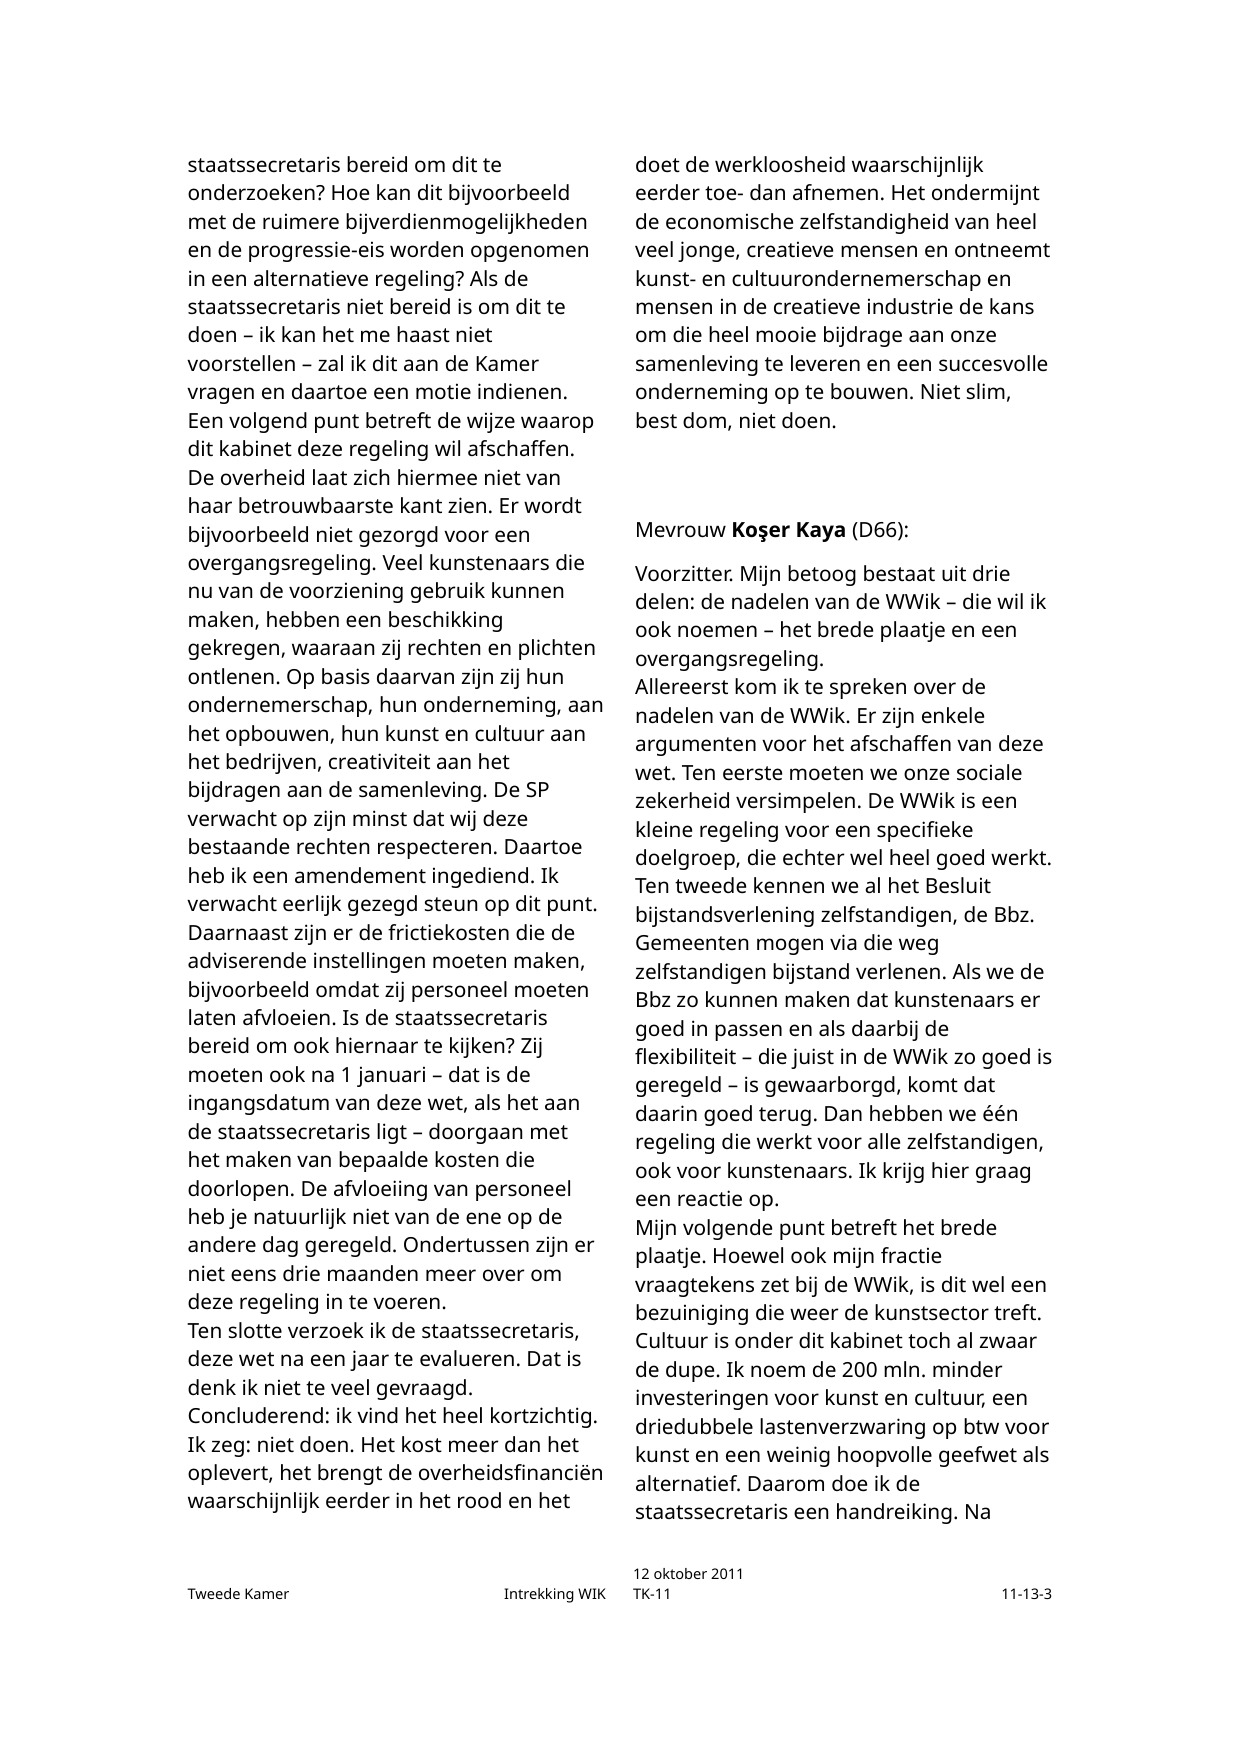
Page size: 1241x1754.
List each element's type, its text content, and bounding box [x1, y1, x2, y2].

text Mevrouw Koşer Kaya (D66): [635, 515, 1053, 544]
text Concluderend: ik vind het heel kortzichtig. Ik zeg: niet doen. Het kost meer dan het oplevert, het brengt de overheidsfinanciën waarschijnlijk eerder in het rood en het [187, 1401, 605, 1515]
text doet de werkloosheid waarschijnlijk eerder toe- dan afnemen. Het ondermijnt de economische zelfstandigheid van heel veel jonge, creatieve mensen en ontneemt kunst- en cultuurondernemerschap en mensen in de creatieve industrie de kans om die heel mooie bijdrage aan onze samenleving te leveren en een succesvolle onderneming op te bouwen. Niet slim, best dom, niet doen. [635, 150, 1053, 434]
text Voorzitter. Mijn betoog bestaat uit drie delen: de nadelen van de WWik – die wil ik ook noemen – het brede plaatje en een overgangsregeling. [635, 559, 1053, 672]
text Ten slotte verzoek ik de staatssecretaris, deze wet na een jaar te evalueren. Dat is denk ik niet te veel gevraagd. [187, 1316, 605, 1401]
text Een volgend punt betreft de wijze waarop dit kabinet deze regeling wil afschaffen. De overheid laat zich hiermee niet van haar betrouwbaarste kant zien. Er wordt bijvoorbeeld niet gezorgd voor een overgangsregeling. Veel kunstenaars die nu van de voorziening gebruik kunnen maken, hebben een beschikking gekregen, waaraan zij rechten en plichten ontlenen. Op basis daarvan zijn zij hun ondernemerschap, hun onderneming, aan het opbouwen, hun kunst en cultuur aan het bedrijven, creativiteit aan het bijdragen aan de samenleving. De SP verwacht op zijn minst dat wij deze bestaande rechten respecteren. Daartoe heb ik een amendement ingediend. Ik verwacht eerlijk gezegd steun op dit punt. [187, 406, 605, 918]
text  [635, 464, 1053, 493]
text staatssecretaris bereid om dit te onderzoeken? Hoe kan dit bijvoorbeeld met de ruimere bijverdienmogelijkheden en de progressie-eis worden opgenomen in een alternatieve regeling? Als de staatssecretaris niet bereid is om dit te doen – ik kan het me haast niet voorstellen – zal ik dit aan de Kamer vragen en daartoe een motie indienen. [187, 150, 605, 406]
text Mijn volgende punt betreft het brede plaatje. Hoewel ook mijn fractie vraagtekens zet bij de WWik, is dit wel een bezuiniging die weer de kunstsector treft. Cultuur is onder dit kabinet toch al zwaar de dupe. Ik noem de 200 mln. minder investeringen voor kunst en cultuur, een driedubbele lastenverzwaring op btw voor kunst en een weinig hoopvolle geefwet als alternatief. Daarom doe ik de staatssecretaris een handreiking. Na [635, 1213, 1053, 1526]
text Daarnaast zijn er de frictiekosten die de adviserende instellingen moeten maken, bijvoorbeeld omdat zij personeel moeten laten afvloeien. Is de staatssecretaris bereid om ook hiernaar te kijken? Zij moeten ook na 1 januari – dat is de ingangsdatum van deze wet, als het aan de staatssecretaris ligt – doorgaan met het maken van bepaalde kosten die doorlopen. De afvloeiing van personeel heb je natuurlijk niet van de ene op de andere dag geregeld. Ondertussen zijn er niet eens drie maanden meer over om deze regeling in te voeren. [187, 918, 605, 1316]
text Allereerst kom ik te spreken over de nadelen van de WWik. Er zijn enkele argumenten voor het afschaffen van deze wet. Ten eerste moeten we onze sociale zekerheid versimpelen. De WWik is een kleine regeling voor een specifieke doelgroep, die echter wel heel goed werkt. Ten tweede kennen we al het Besluit bijstandsverlening zelfstandigen, de Bbz. Gemeenten mogen via die weg zelfstandigen bijstand verlenen. Als we de Bbz zo kunnen maken dat kunstenaars er goed in passen en als daarbij de flexibiliteit – die juist in de WWik zo goed is geregeld – is gewaarborgd, komt dat daarin goed terug. Dan hebben we één regeling die werkt voor alle zelfstandigen, ook voor kunstenaars. Ik krijg hier graag een reactie op. [635, 672, 1053, 1213]
